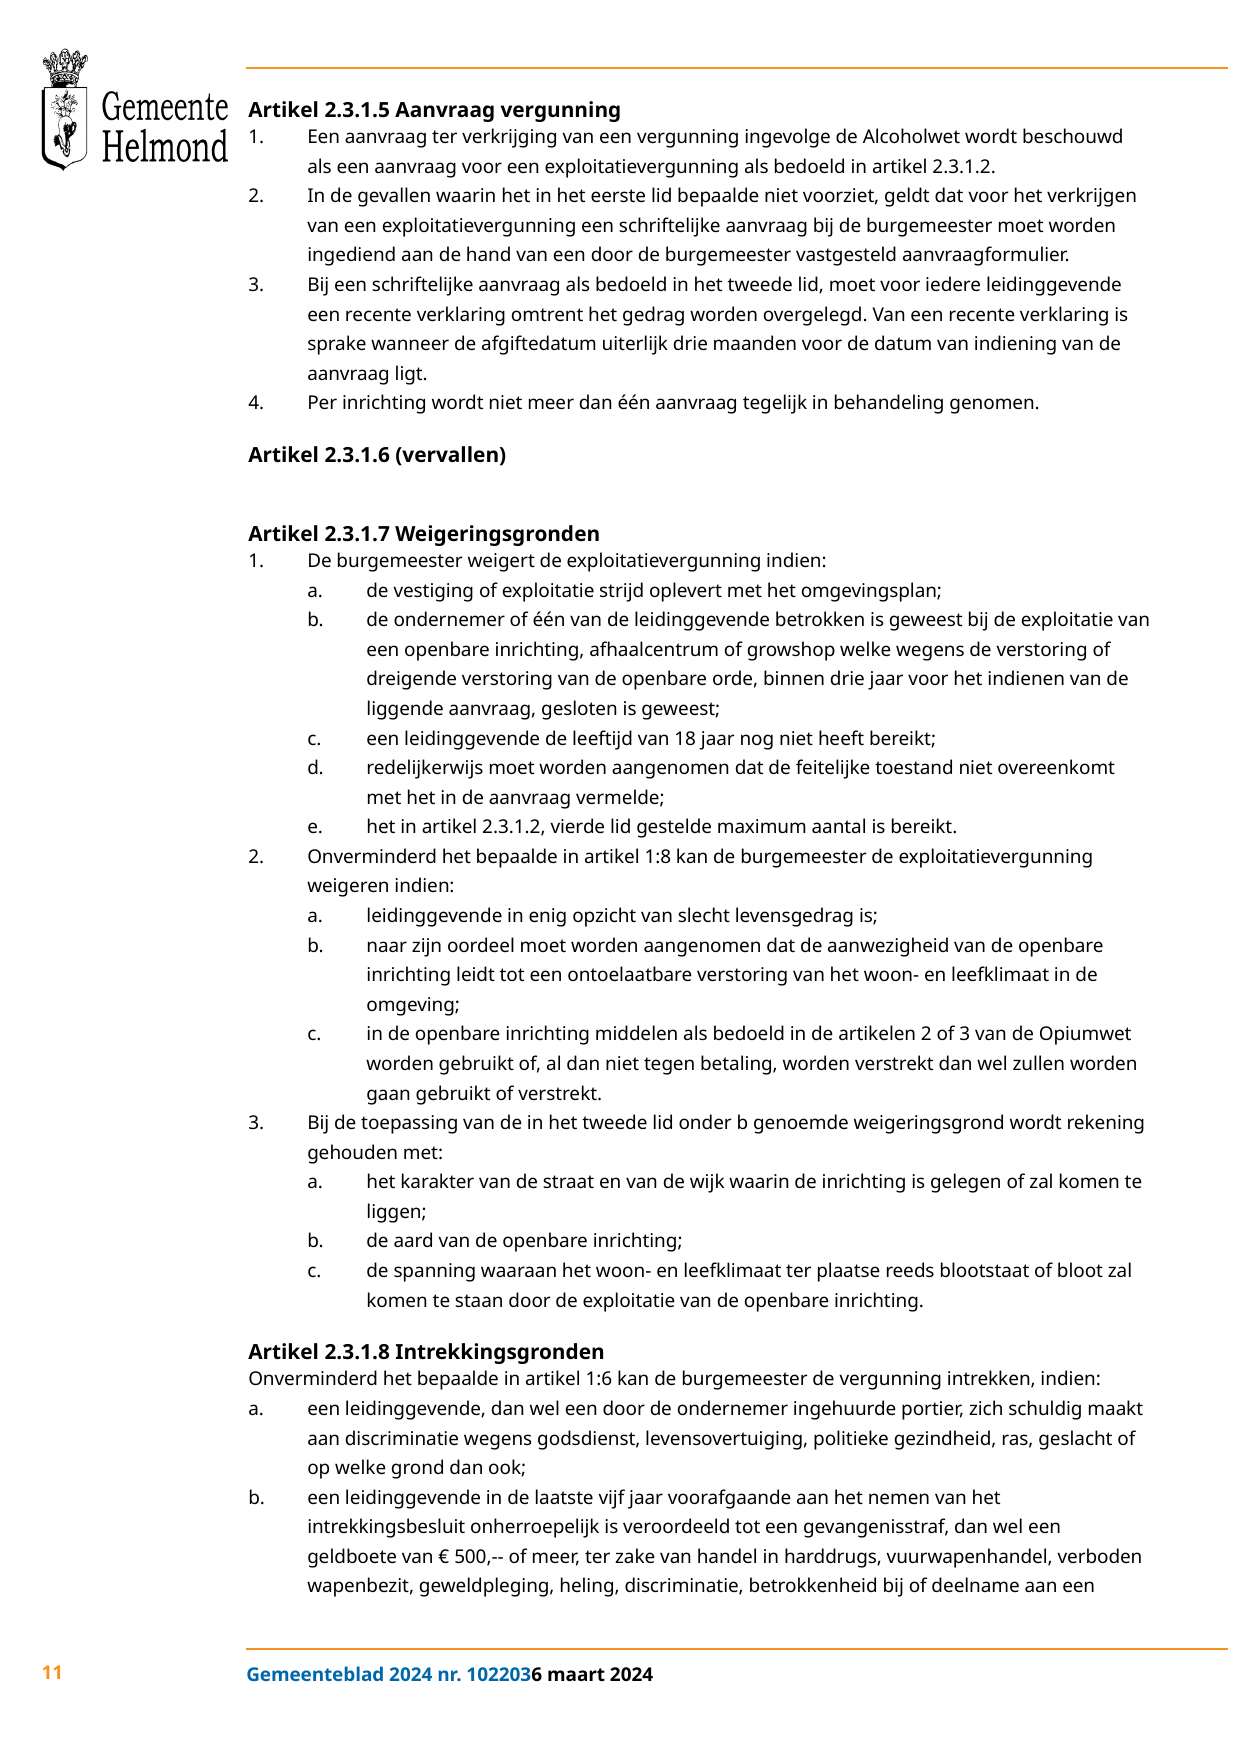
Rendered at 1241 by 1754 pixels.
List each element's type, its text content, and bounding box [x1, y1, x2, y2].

text Artikel 2.3.1.8 Intrekkingsgronden [248, 1337, 1152, 1366]
text Artikel 2.3.1.5 Aanvraag vergunning [248, 95, 1152, 123]
list de aard van de openbare inrichting; [307, 1228, 1152, 1253]
list de spanning waaraan het woon- en leefklimaat ter plaatse reeds blootstaat of bloot zal komen te staan door de exploitatie van de openbare inrichting. [307, 1257, 1152, 1312]
list De burgemeester weigert de exploitatievergunning indien: [248, 547, 1152, 573]
list het karakter van de straat en van de wijk waarin de inrichting is gelegen of zal komen te liggen; [307, 1168, 1152, 1224]
list Een aanvraag ter verkrijging van een vergunning ingevolge de Alcoholwet wordt beschouwd als een aanvraag voor een exploitatievergunning als bedoeld in artikel 2.3.1.2. [248, 123, 1152, 178]
list de vestiging of exploitatie strijd oplevert met het omgevingsplan; [307, 577, 1152, 602]
text Onverminderd het bepaalde in artikel 1:6 kan de burgemeester de vergunning intrekken, indien: [248, 1366, 1152, 1391]
list In de gevallen waarin het in het eerste lid bepaalde niet voorziet, geldt dat voor het verkrijgen van een exploitatievergunning een schriftelijke aanvraag bij de burgemeester moet worden ingediend aan de hand van een door de burgemeester vastgesteld aanvraagformulier. [248, 182, 1152, 267]
list Bij de toepassing van de in het tweede lid onder b genoemde weigeringsgrond wordt rekening gehouden met: [248, 1109, 1152, 1164]
text Artikel 2.3.1.7 Weigeringsgronden [248, 519, 1152, 547]
list naar zijn oordeel moet worden aangenomen dat de aanwezigheid van de openbare inrichting leidt tot een ontoelaatbare verstoring van het woon- en leefklimaat in de omgeving; [307, 932, 1152, 1017]
list Bij een schriftelijke aanvraag als bedoeld in het tweede lid, moet voor iedere leidinggevende een recente verklaring omtrent het gedrag worden overgelegd. Van een recente verklaring is sprake wanneer de afgiftedatum uiterlijk drie maanden voor de datum van indiening van de aanvraag ligt. [248, 271, 1152, 386]
list het in artikel 2.3.1.2, vierde lid gestelde maximum aantal is bereikt. [307, 813, 1152, 839]
picture [41, 47, 231, 172]
list een leidinggevende, dan wel een door de ondernemer ingehuurde portier, zich schuldig maakt aan discriminatie wegens godsdienst, levensovertuiging, politieke gezindheid, ras, geslacht of op welke grond dan ook; [248, 1395, 1152, 1480]
list leidinggevende in enig opzicht van slecht levensgedrag is; [307, 902, 1152, 928]
list in de openbare inrichting middelen als bedoeld in de artikelen 2 of 3 van de Opiumwet worden gebruikt of, al dan niet tegen betaling, worden verstrekt dan wel zullen worden gaan gebruikt of verstrekt. [307, 1021, 1152, 1105]
list redelijkerwijs moet worden aangenomen dat de feitelijke toestand niet overeenkomt met het in de aanvraag vermelde; [307, 754, 1152, 809]
list Per inrichting wordt niet meer dan één aanvraag tegelijk in behandeling genomen. [248, 389, 1152, 415]
list de ondernemer of één van de leidinggevende betrokken is geweest bij de exploitatie van een openbare inrichting, afhaalcentrum of growshop welke wegens de verstoring of dreigende verstoring van de openbare orde, binnen drie jaar voor het indienen van de liggende aanvraag, gesloten is geweest; [307, 606, 1152, 721]
list Onverminderd het bepaalde in artikel 1:8 kan de burgemeester de exploitatievergunning weigeren indien: [248, 843, 1152, 898]
list een leidinggevende in de laatste vijf jaar voorafgaande aan het nemen van het intrekkingsbesluit onherroepelijk is veroordeeld tot een gevangenisstraf, dan wel een geldboete van € 500,-- of meer, ter zake van handel in harddrugs, vuurwapenhandel, verboden wapenbezit, geweldpleging, heling, discriminatie, betrokkenheid bij of deelname aan een [248, 1484, 1152, 1598]
list een leidinggevende de leeftijd van 18 jaar nog niet heeft bereikt; [307, 725, 1152, 750]
text Artikel 2.3.1.6 (vervallen) [248, 440, 1152, 468]
